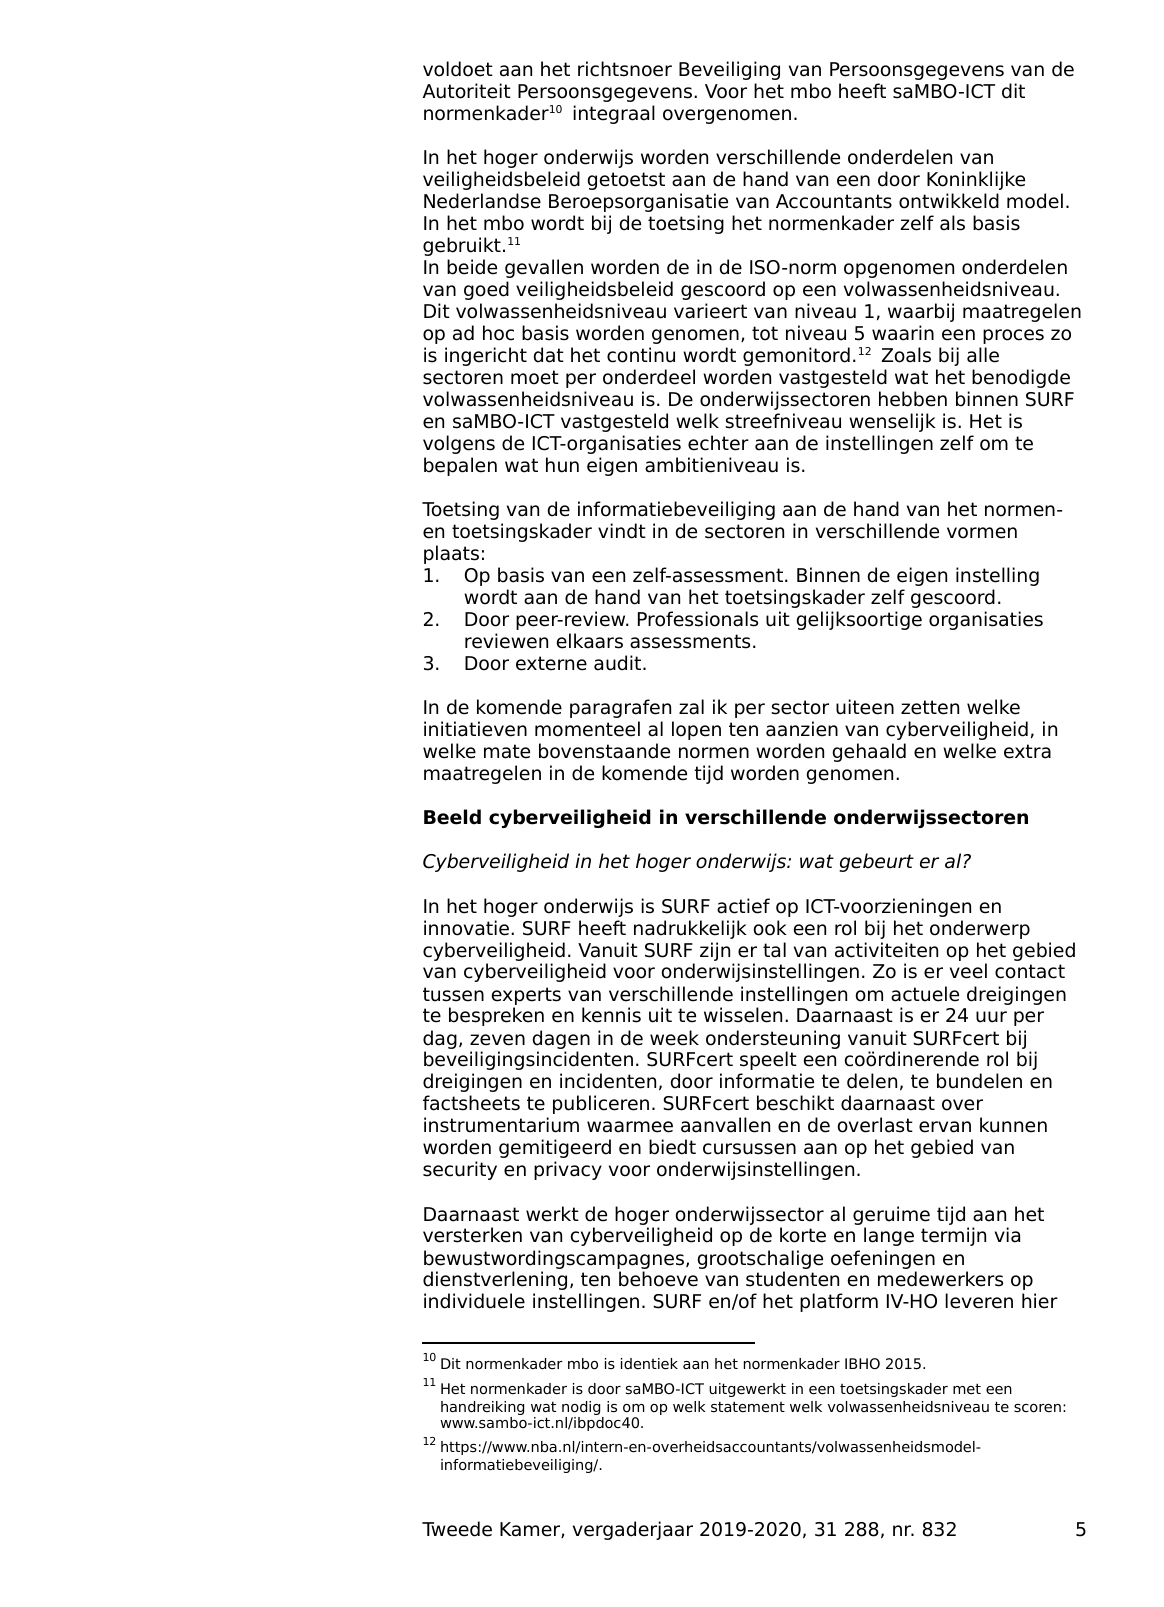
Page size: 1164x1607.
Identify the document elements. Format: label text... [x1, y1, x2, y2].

text voldoet aan het richtsnoer Beveiliging van Persoonsgegevens van de Autoriteit Persoonsgegevens. Voor het mbo heeft saMBO-ICT dit normenkader integraal overgenomen. [422, 59, 1087, 125]
text Daarnaast werkt de hoger onderwijssector al geruime tijd aan het versterken van cyberveiligheid op de korte en lange termijn via bewustwordingscampagnes, grootschalige oefeningen en dienstverlening, ten behoeve van studenten en medewerkers op individuele instellingen. SURF en/of het platform IV-HO leveren hier [422, 1203, 1087, 1313]
text In beide gevallen worden de in de ISO-norm opgenomen onderdelen van goed veiligheidsbeleid gescoord op een volwassenheidsniveau. Dit volwassenheidsniveau varieert van niveau 1, waarbij maatregelen op ad hoc basis worden genomen, tot niveau 5 waarin een proces zo is ingericht dat het continu wordt gemonitord. Zoals bij alle sectoren moet per onderdeel worden vastgesteld wat het benodigde volwassenheidsniveau is. De onderwijssectoren hebben binnen SURF en saMBO-ICT vastgesteld welk streefniveau wenselijk is. Het is volgens de ICT-organisaties echter aan de instellingen zelf om te bepalen wat hun eigen ambitieniveau is. [422, 257, 1087, 477]
text Toetsing van de informatiebeveiliging aan de hand van het normen- en toetsingskader vindt in de sectoren in verschillende vormen plaats: [422, 499, 1087, 565]
text In het hoger onderwijs worden verschillende onderdelen van veiligheidsbeleid getoetst aan de hand van een door Koninklijke Nederlandse Beroepsorganisatie van Accountants ontwikkeld model. In het mbo wordt bij de toetsing het normenkader zelf als basis gebruikt. [422, 147, 1087, 257]
text In het hoger onderwijs is SURF actief op ICT-voorzieningen en innovatie. SURF heeft nadrukkelijk ook een rol bij het onderwerp cyberveiligheid. Vanuit SURF zijn er tal van activiteiten op het gebied van cyberveiligheid voor onderwijsinstellingen. Zo is er veel contact tussen experts van verschillende instellingen om actuele dreigingen te bespreken en kennis uit te wisselen. Daarnaast is er 24 uur per dag, zeven dagen in de week ondersteuning vanuit SURFcert bij beveiligingsincidenten. SURFcert speelt een coördinerende rol bij dreigingen en incidenten, door informatie te delen, te bundelen en factsheets te publiceren. SURFcert beschikt daarnaast over instrumentarium waarmee aanvallen en de overlast ervan kunnen worden gemitigeerd en biedt cursussen aan op het gebied van security en privacy voor onderwijsinstellingen. [422, 896, 1087, 1181]
text 2. Door peer-review. Professionals uit gelijksoortige organisaties reviewen elkaars assessments. [422, 609, 1087, 653]
text In de komende paragrafen zal ik per sector uiteen zetten welke initiatieven momenteel al lopen ten aanzien van cyberveiligheid, in welke mate bovenstaande normen worden gehaald en welke extra maatregelen in de komende tijd worden genomen. [422, 697, 1087, 785]
text https://www.nba.nl/intern-en-overheidsaccountants/volwassenheidsmodel-informatiebeveiliging/. [422, 1435, 1087, 1474]
subtitle Cyberveiligheid in het hoger onderwijs: wat gebeurt er al? [422, 851, 1087, 873]
text Het normenkader is door saMBO-ICT uitgewerkt in een toetsingskader met een handreiking wat nodig is om op welk statement welk volwassenheidsniveau te scoren: www.sambo-ict.nl/ibpdoc40. [422, 1377, 1087, 1432]
subtitle Beeld cyberveiligheid in verschillende onderwijssectoren [422, 807, 1087, 829]
text 3. Door externe audit. [422, 653, 1087, 675]
text Dit normenkader mbo is identiek aan het normenkader IBHO 2015. [422, 1352, 1087, 1374]
text 1. Op basis van een zelf-assessment. Binnen de eigen instelling wordt aan de hand van het toetsingskader zelf gescoord. [422, 565, 1087, 609]
